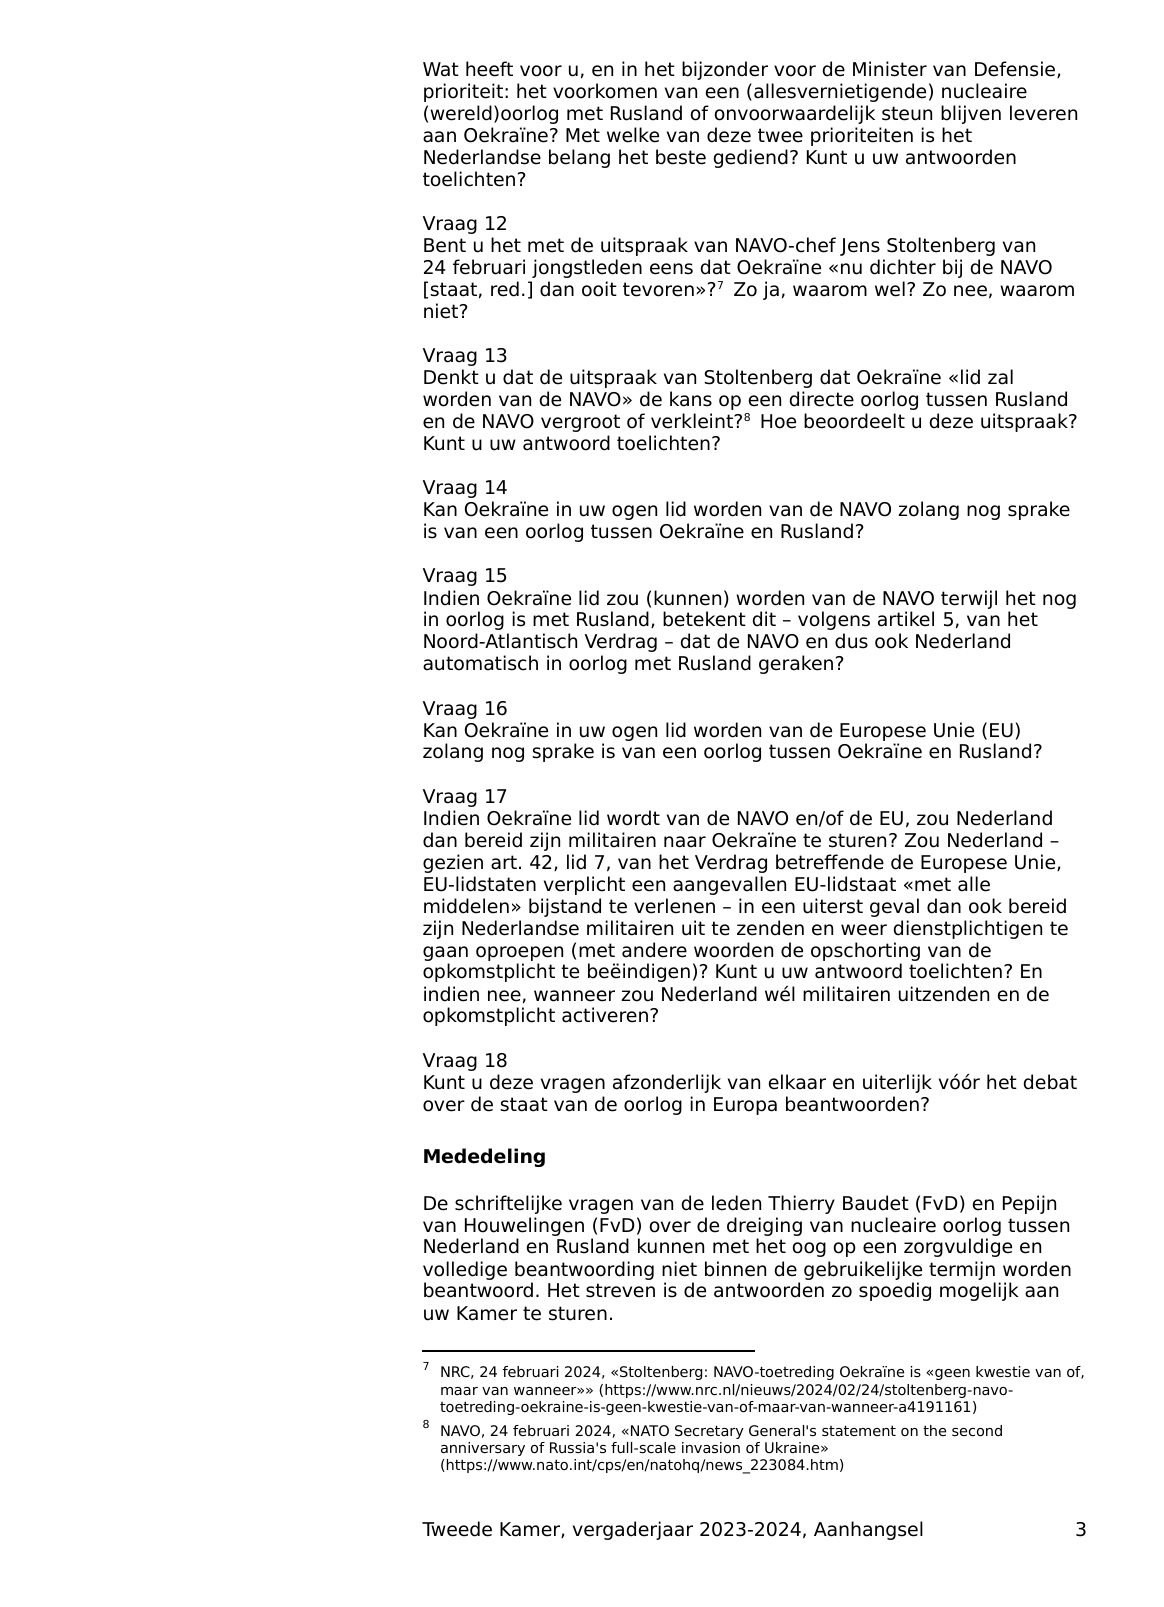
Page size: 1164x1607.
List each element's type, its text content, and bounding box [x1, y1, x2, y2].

text Wat heeft voor u, en in het bijzonder voor de Minister van Defensie, prioriteit: het voorkomen van een (allesvernietigende) nucleaire (wereld)oorlog met Rusland of onvoorwaardelijk steun blijven leveren aan Oekraïne? Met welke van deze twee prioriteiten is het Nederlandse belang het beste gediend? Kunt u uw antwoorden toelichten? [422, 59, 1087, 191]
text De schriftelijke vragen van de leden Thierry Baudet (FvD) en Pepijn van Houwelingen (FvD) over de dreiging van nucleaire oorlog tussen Nederland en Rusland kunnen met het oog op een zorgvuldige en volledige beantwoording niet binnen de gebruikelijke termijn worden beantwoord. Het streven is de antwoorden zo spoedig mogelijk aan uw Kamer te sturen. [422, 1192, 1087, 1324]
text Indien Oekraïne lid wordt van de NAVO en/of de EU, zou Nederland dan bereid zijn militairen naar Oekraïne te sturen? Zou Nederland – gezien art. 42, lid 7, van het Verdrag betreffende de Europese Unie, EU-lidstaten verplicht een aangevallen EU-lidstaat «met alle middelen» bijstand te verlenen – in een uiterst geval dan ook bereid zijn Nederlandse militairen uit te zenden en weer dienstplichtigen te gaan oproepen (met andere woorden de opschorting van de opkomstplicht te beëindigen)? Kunt u uw antwoord toelichten? En indien nee, wanneer zou Nederland wél militairen uitzenden en de opkomstplicht activeren? [422, 808, 1087, 1027]
text Denkt u dat de uitspraak van Stoltenberg dat Oekraïne «lid zal worden van de NAVO» de kans op een directe oorlog tussen Rusland en de NAVO vergroot of verkleint? Hoe beoordeelt u deze uitspraak? Kunt u uw antwoord toelichten? [422, 367, 1087, 455]
text Vraag 17 [422, 786, 1087, 808]
text NAVO, 24 februari 2024, «NATO Secretary General's statement on the second anniversary of Russia's full-scale invasion of Ukraine» (https://www.nato.int/cps/en/natohq/news_223084.htm) [422, 1418, 1087, 1474]
text Vraag 16 [422, 697, 1087, 719]
subtitle Mededeling [422, 1146, 1087, 1167]
text Kan Oekraïne in uw ogen lid worden van de NAVO zolang nog sprake is van een oorlog tussen Oekraïne en Rusland? [422, 499, 1087, 543]
text NRC, 24 februari 2024, «Stoltenberg: NAVO-toetreding Oekraïne is «geen kwestie van of, maar van wanneer»» (https://www.nrc.nl/nieuws/2024/02/24/stoltenberg-navo-toetreding-oekraine-is-geen-kwestie-van-of-maar-van-wanneer-a4191161) [422, 1360, 1087, 1416]
text Vraag 14 [422, 477, 1087, 499]
text Vraag 18 [422, 1049, 1087, 1072]
text Indien Oekraïne lid zou (kunnen) worden van de NAVO terwijl het nog in oorlog is met Rusland, betekent dit – volgens artikel 5, van het Noord-Atlantisch Verdrag – dat de NAVO en dus ook Nederland automatisch in oorlog met Rusland geraken? [422, 587, 1087, 675]
text Kan Oekraïne in uw ogen lid worden van de Europese Unie (EU) zolang nog sprake is van een oorlog tussen Oekraïne en Rusland? [422, 719, 1087, 763]
text Vraag 15 [422, 565, 1087, 587]
text Bent u het met de uitspraak van NAVO-chef Jens Stoltenberg van 24 februari jongstleden eens dat Oekraïne «nu dichter bij de NAVO [staat, red.] dan ooit tevoren»? Zo ja, waarom wel? Zo nee, waarom niet? [422, 235, 1087, 323]
text Vraag 12 [422, 213, 1087, 235]
text Kunt u deze vragen afzonderlijk van elkaar en uiterlijk vóór het debat over de staat van de oorlog in Europa beantwoorden? [422, 1072, 1087, 1116]
text Vraag 13 [422, 345, 1087, 367]
